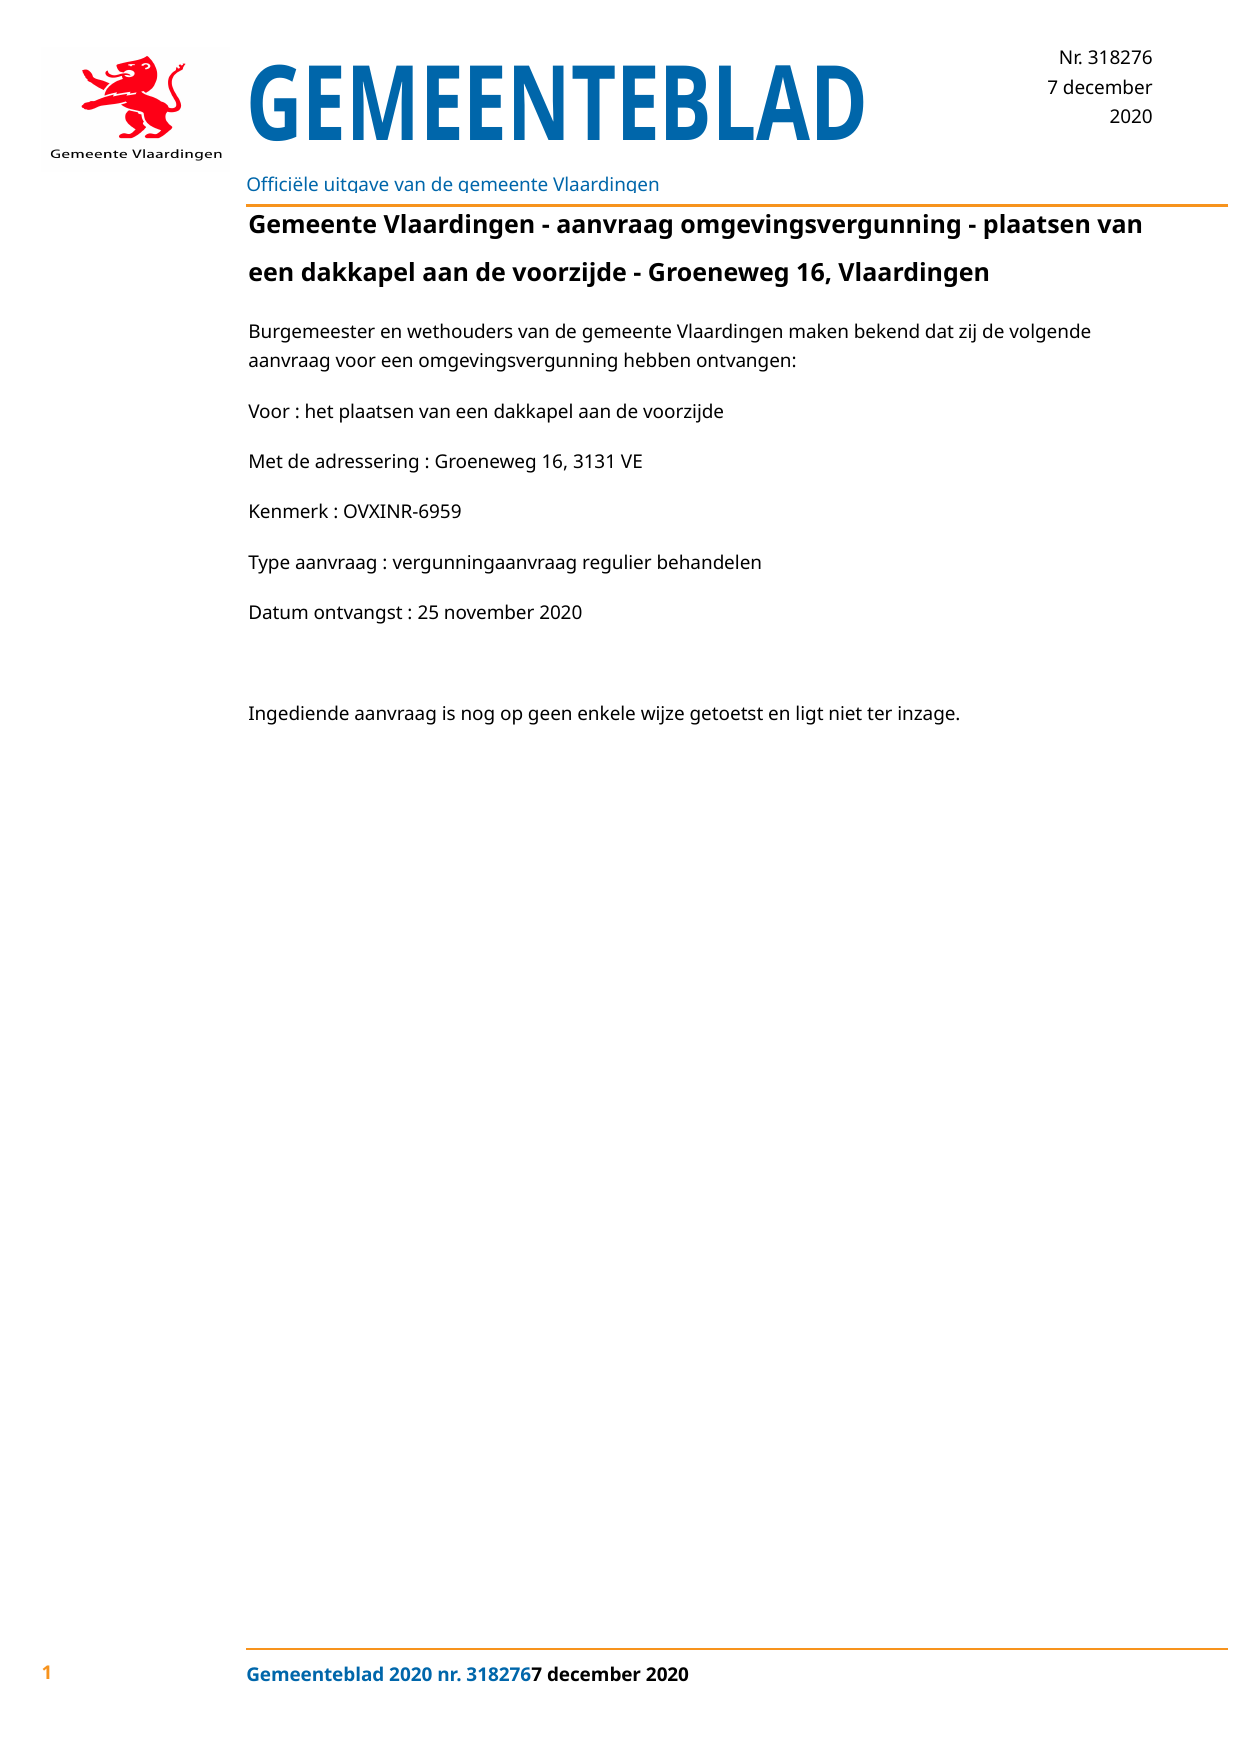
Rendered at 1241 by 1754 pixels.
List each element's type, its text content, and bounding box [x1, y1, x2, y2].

text Voor : het plaatsen van een dakkapel aan de voorzijde [248, 398, 1152, 424]
text Type aanvraag : vergunningaanvraag regulier behandelen [248, 549, 1152, 575]
text Kenmerk : OVXINR-6959 [248, 499, 1152, 524]
text Gemeente Vlaardingen - aanvraag omgevingsvergunning - plaatsen van een dakkapel aan de voorzijde - Groeneweg 16, Vlaardingen [248, 207, 1152, 288]
picture [41, 47, 231, 172]
text Met de adressering : Groeneweg 16, 3131 VE [248, 448, 1152, 474]
text Datum ontvangst : 25 november 2020 [248, 599, 1152, 625]
text Burgemeester en wethouders van de gemeente Vlaardingen maken bekend dat zij de volgende aanvraag voor een omgevingsvergunning hebben ontvangen: [248, 318, 1152, 373]
text Ingediende aanvraag is nog op geen enkele wijze getoetst en ligt niet ter inzage. [248, 700, 1152, 726]
